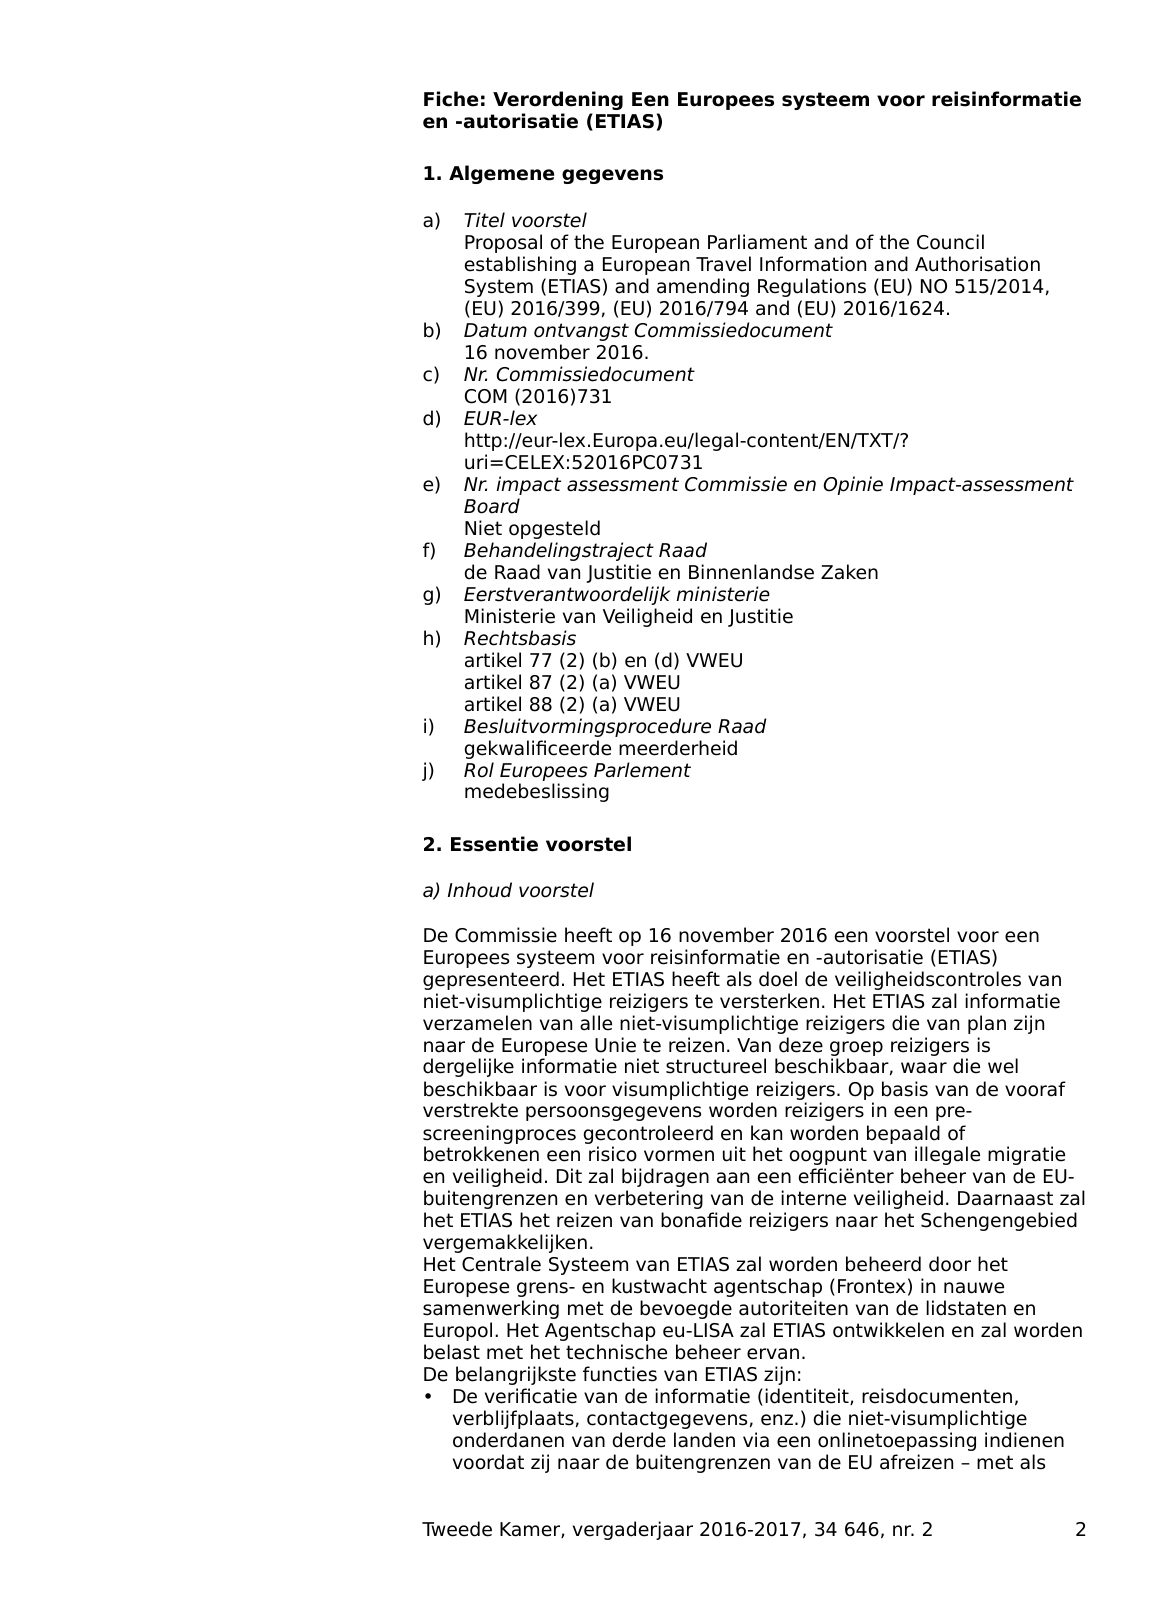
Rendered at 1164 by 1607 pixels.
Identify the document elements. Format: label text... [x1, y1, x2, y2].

text d) EUR-lex [422, 408, 1087, 430]
text Niet opgesteld [464, 518, 1087, 540]
text Proposal of the European Parliament and of the Council establishing a European Travel Information and Authorisation System (ETIAS) and amending Regulations (EU) NO 515/2014, (EU) 2016/399, (EU) 2016/794 and (EU) 2016/1624. [464, 232, 1087, 320]
text g) Eerstverantwoordelijk ministerie [422, 584, 1087, 606]
text b) Datum ontvangst Commissiedocument [422, 320, 1087, 342]
text De Commissie heeft op 16 november 2016 een voorstel voor een Europees systeem voor reisinformatie en -autorisatie (ETIAS) gepresenteerd. Het ETIAS heeft als doel de veiligheidscontroles van niet-visumplichtige reizigers te versterken. Het ETIAS zal informatie verzamelen van alle niet-visumplichtige reizigers die van plan zijn naar de Europese Unie te reizen. Van deze groep reizigers is dergelijke informatie niet structureel beschikbaar, waar die wel beschikbaar is voor visumplichtige reizigers. Op basis van de vooraf verstrekte persoonsgegevens worden reizigers in een pre-screeningproces gecontroleerd en kan worden bepaald of betrokkenen een risico vormen uit het oogpunt van illegale migratie en veiligheid. Dit zal bijdragen aan een efficiënter beheer van de EU- buitengrenzen en verbetering van de interne veiligheid. Daarnaast zal het ETIAS het reizen van bonafide reizigers naar het Schengengebied vergemakkelijken. [422, 924, 1087, 1254]
text artikel 88 (2) (a) VWEU [464, 693, 1087, 716]
subtitle a) Inhoud voorstel [422, 880, 1087, 902]
text medebeslissing [464, 781, 1087, 803]
text De belangrijkste functies van ETIAS zijn: [422, 1364, 1087, 1386]
text a) Titel voorstel [422, 210, 1087, 232]
text Het Centrale Systeem van ETIAS zal worden beheerd door het Europese grens- en kustwacht agentschap (Frontex) in nauwe samenwerking met de bevoegde autoriteiten van de lidstaten en Europol. Het Agentschap eu-LISA zal ETIAS ontwikkelen en zal worden belast met het technische beheer ervan. [422, 1254, 1087, 1364]
text c) Nr. Commissiedocument [422, 364, 1087, 386]
text j) Rol Europees Parlement [422, 759, 1087, 781]
text COM (2016)731 [464, 386, 1087, 408]
text de Raad van Justitie en Binnenlandse Zaken [464, 562, 1087, 584]
text http://eur-lex.Europa.eu/legal-content/EN/TXT/?uri=CELEX:52016PC0731 [464, 430, 1087, 474]
subtitle 2. Essentie voorstel [422, 833, 1087, 855]
subtitle 1. Algemene gegevens [422, 163, 1087, 185]
text e) Nr. impact assessment Commissie en Opinie Impact-assessment Board [422, 474, 1087, 518]
text artikel 87 (2) (a) VWEU [464, 672, 1087, 693]
text Ministerie van Veiligheid en Justitie [464, 606, 1087, 628]
text artikel 77 (2) (b) en (d) VWEU [464, 649, 1087, 672]
text i) Besluitvormingsprocedure Raad [422, 716, 1087, 737]
text gekwalificeerde meerderheid [464, 737, 1087, 759]
subtitle Fiche: Verordening Een Europees systeem voor reisinformatie en -autorisatie (ETIAS) [422, 89, 1087, 133]
text 16 november 2016. [464, 342, 1087, 364]
text f) Behandelingstraject Raad [422, 540, 1087, 562]
text • De verificatie van de informatie (identiteit, reisdocumenten, verblijfplaats, contactgegevens, enz.) die niet-visumplichtige onderdanen van derde landen via een onlinetoepassing indienen voordat zij naar de buitengrenzen van de EU afreizen – met als [422, 1386, 1087, 1474]
text h) Rechtsbasis [422, 628, 1087, 649]
